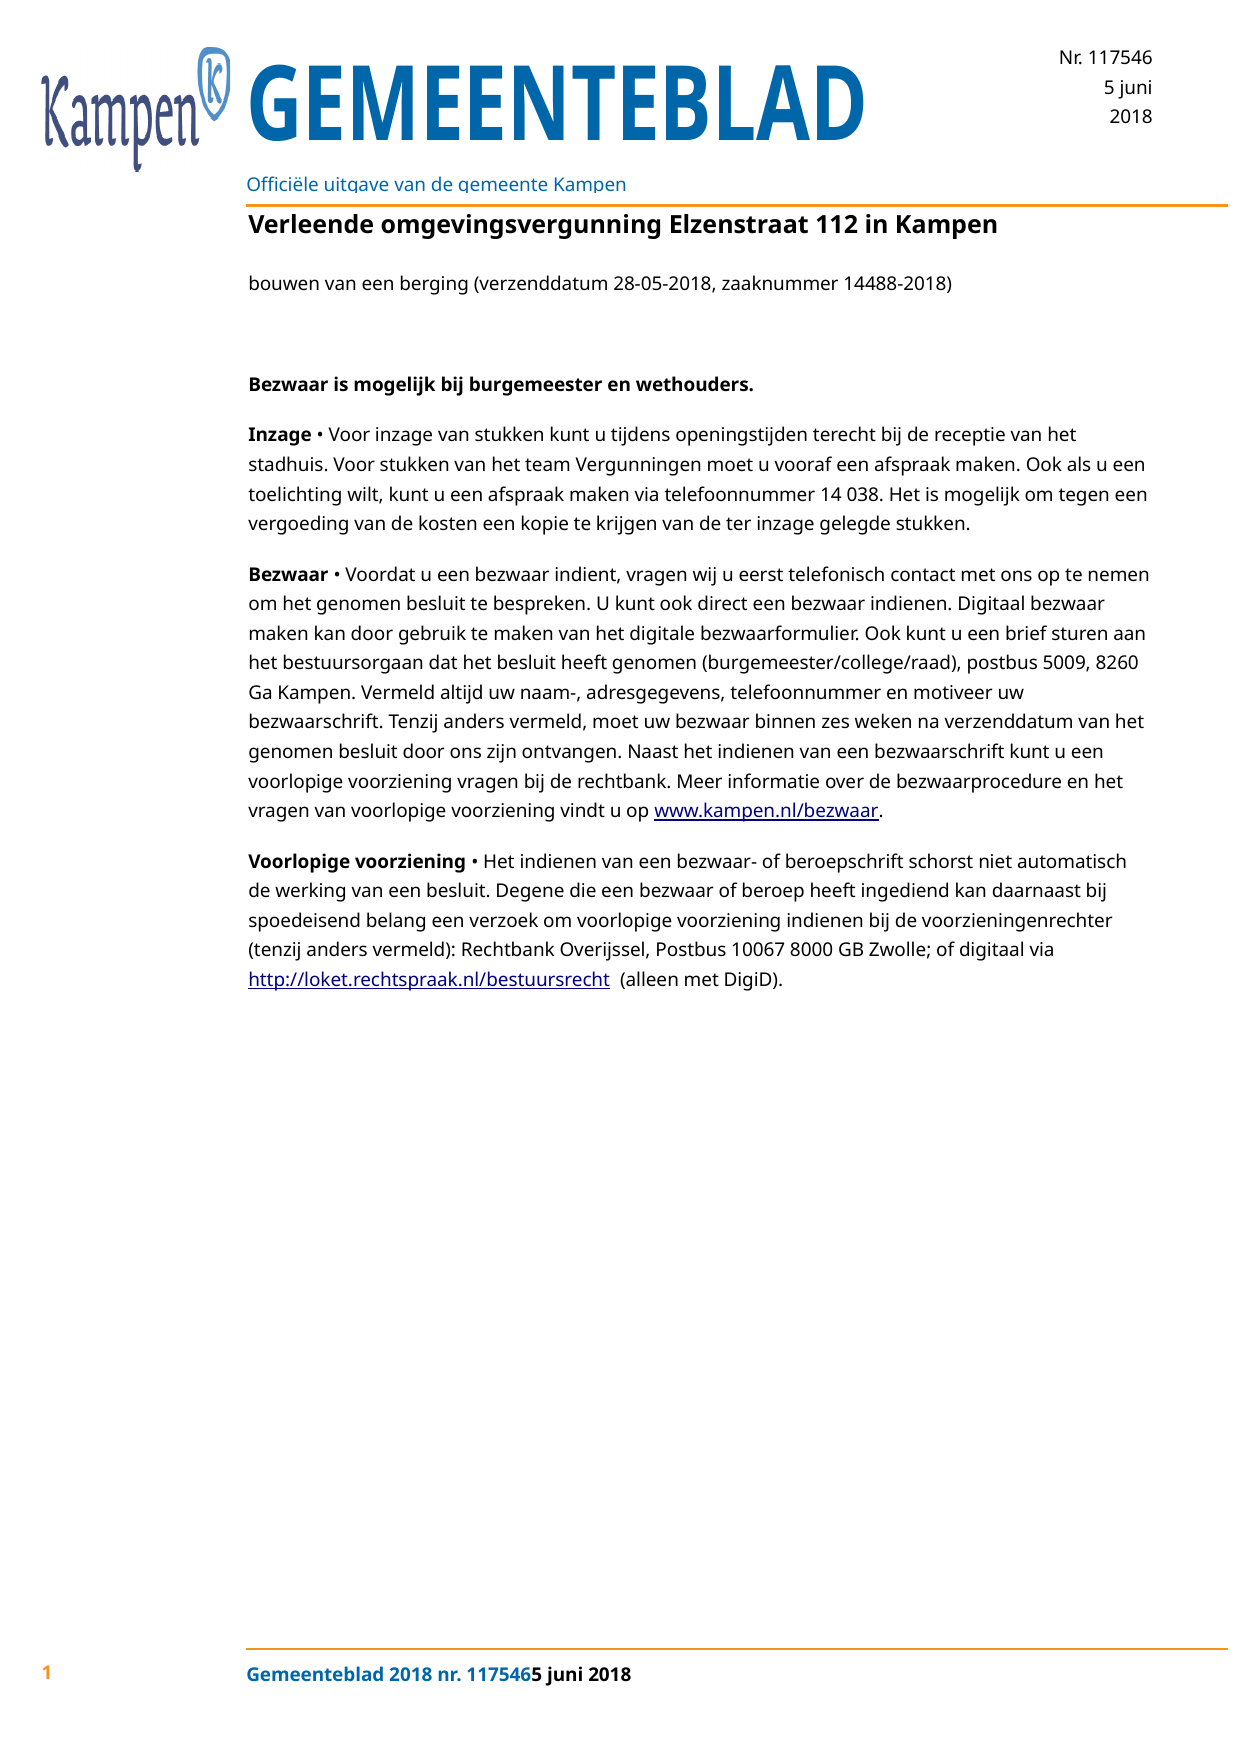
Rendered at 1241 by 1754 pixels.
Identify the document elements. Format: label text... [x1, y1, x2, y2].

picture [41, 47, 231, 172]
text bouwen van een berging (verzenddatum 28-05-2018, zaaknummer 14488-2018) [248, 270, 1152, 296]
text Verleende omgevingsvergunning Elzenstraat 112 in Kampen [248, 207, 1152, 241]
text Bezwaar is mogelijk bij burgemeester en wethouders. [248, 371, 1152, 397]
text Bezwaar • Voordat u een bezwaar indient, vragen wij u eerst telefonisch contact met ons op te nemen om het genomen besluit te bespreken. U kunt ook direct een bezwaar indienen. Digitaal bezwaar maken kan door gebruik te maken van het digitale bezwaarformulier. Ook kunt u een brief sturen aan het bestuursorgaan dat het besluit heeft genomen (burgemeester/college/raad), postbus 5009, 8260 Ga Kampen. Vermeld altijd uw naam-, adresgegevens, telefoonnummer en motiveer uw bezwaarschrift. Tenzij anders vermeld, moet uw bezwaar binnen zes weken na verzenddatum van het genomen besluit door ons zijn ontvangen. Naast het indienen van een bezwaarschrift kunt u een voorlopige voorziening vragen bij de rechtbank. Meer informatie over de bezwaarprocedure en het vragen van voorlopige voorziening vindt u op www.kampen.nl/bezwaar. [248, 561, 1152, 823]
text Inzage • Voor inzage van stukken kunt u tijdens openingstijden terecht bij de receptie van het stadhuis. Voor stukken van het team Vergunningen moet u vooraf een afspraak maken. Ook als u een toelichting wilt, kunt u een afspraak maken via telefoonnummer 14 038. Het is mogelijk om tegen een vergoeding van de kosten een kopie te krijgen van de ter inzage gelegde stukken. [248, 422, 1152, 536]
text Voorlopige voorziening • Het indienen van een bezwaar- of beroepschrift schorst niet automatisch de werking van een besluit. Degene die een bezwaar of beroep heeft ingediend kan daarnaast bij spoedeisend belang een verzoek om voorlopige voorziening indienen bij de voorzieningenrechter (tenzij anders vermeld): Rechtbank Overijssel, Postbus 10067 8000 GB Zwolle; of digitaal via http://loket.rechtspraak.nl/bestuursrecht (alleen met DigiD). [248, 848, 1152, 992]
